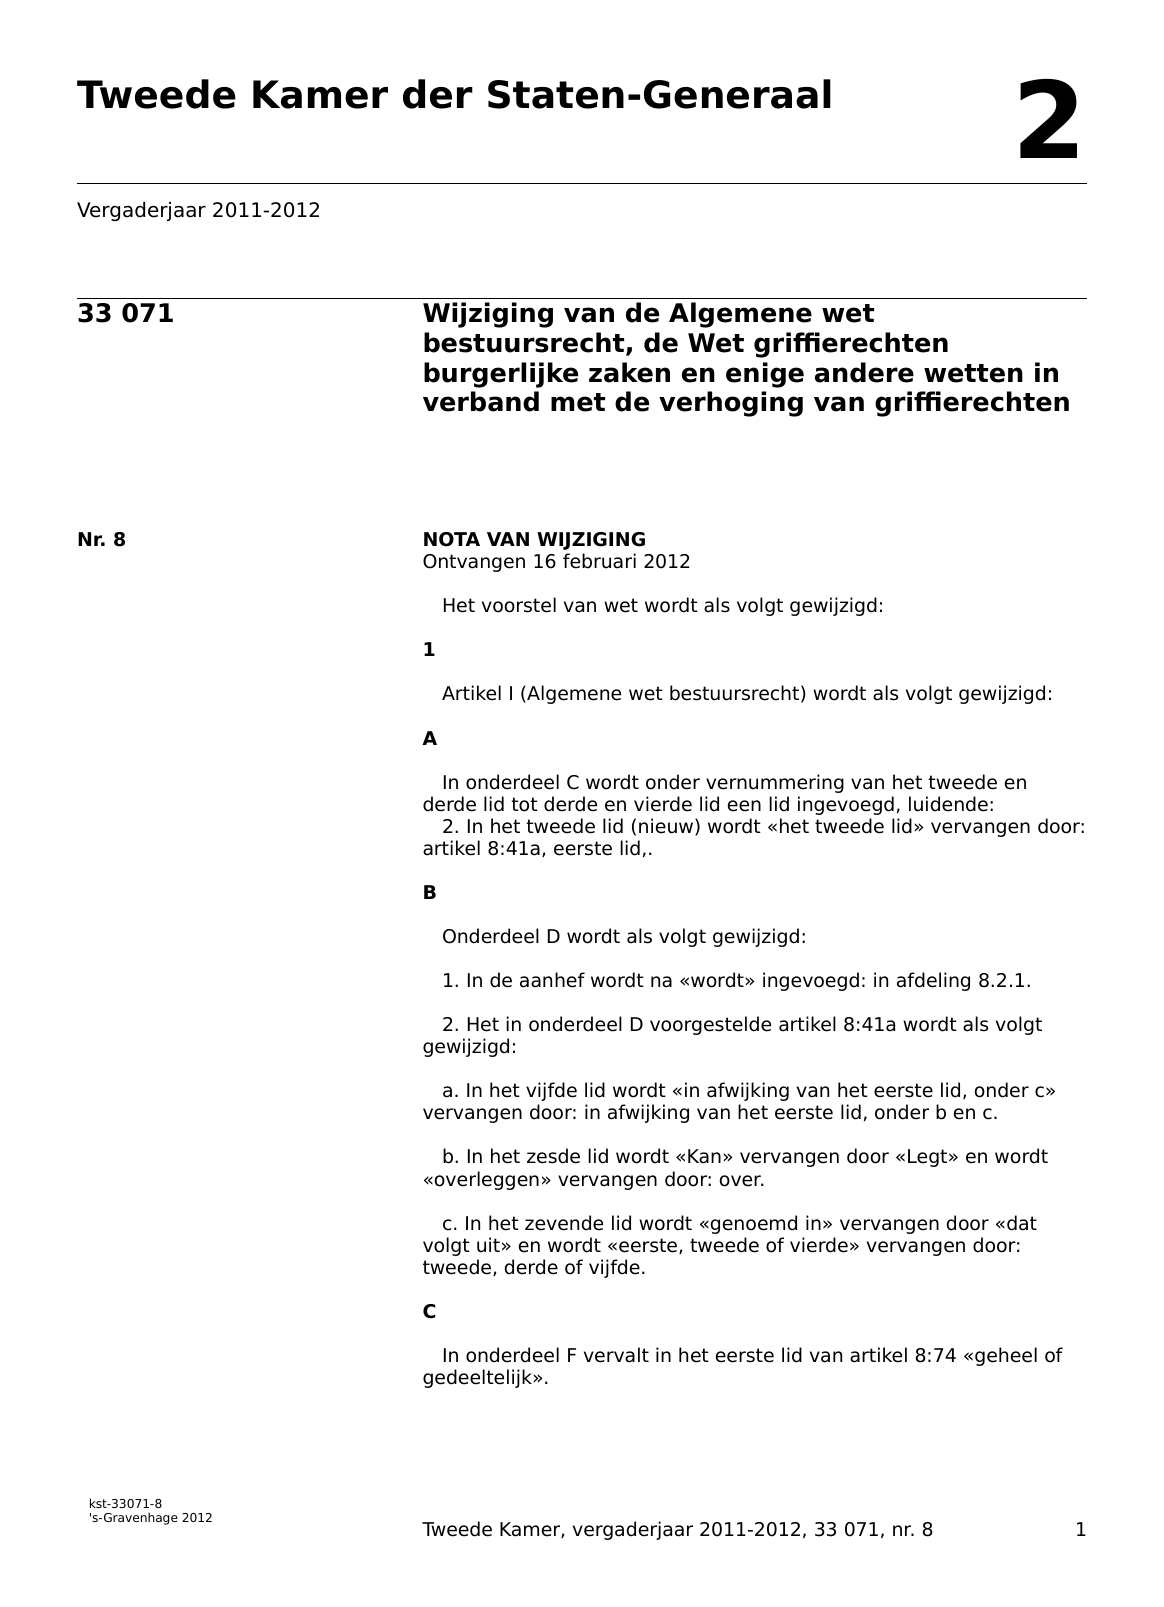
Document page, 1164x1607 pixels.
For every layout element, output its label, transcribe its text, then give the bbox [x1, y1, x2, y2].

subtitle B [422, 882, 1087, 904]
text Ontvangen 16 februari 2012 [422, 551, 1087, 573]
text In onderdeel C wordt onder vernummering van het tweede en derde lid tot derde en vierde lid een lid ingevoegd, luidende: [422, 772, 1087, 816]
text a. In het vijfde lid wordt «in afwijking van het eerste lid, onder c» vervangen door: in afwijking van het eerste lid, onder b en c. [422, 1080, 1087, 1124]
text Artikel I (Algemene wet bestuursrecht) wordt als volgt gewijzigd: [422, 683, 1087, 705]
text 1. In de aanhef wordt na «wordt» ingevoegd: in afdeling 8.2.1. [422, 970, 1087, 992]
subtitle 33 071 Wijziging van de Algemene wet bestuursrecht, de Wet griffierechten burgerlijke zaken en enige andere wetten in verband met de verhoging van griffierechten [77, 299, 1087, 418]
table_header Tweede Kamer der Staten-Generaal [77, 59, 886, 183]
table_cell Vergaderjaar 2011-2012 [77, 184, 1087, 298]
text 's-Gravenhage 2012 [88, 1511, 323, 1525]
subtitle C [422, 1301, 1087, 1323]
text Onderdeel D wordt als volgt gewijzigd: [422, 926, 1087, 948]
table_header 2 [886, 59, 1087, 183]
subtitle Nr. 8 NOTA VAN WIJZIGING [77, 529, 1087, 551]
text In onderdeel F vervalt in het eerste lid van artikel 8:74 «geheel of gedeeltelijk». [422, 1345, 1087, 1389]
text b. In het zesde lid wordt «Kan» vervangen door «Legt» en wordt «overleggen» vervangen door: over. [422, 1146, 1087, 1190]
subtitle 1 [422, 639, 1087, 661]
text Het voorstel van wet wordt als volgt gewijzigd: [422, 595, 1087, 617]
text 2. Het in onderdeel D voorgestelde artikel 8:41a wordt als volgt gewijzigd: [422, 1014, 1087, 1058]
text c. In het zevende lid wordt «genoemd in» vervangen door «dat volgt uit» en wordt «eerste, tweede of vierde» vervangen door: tweede, derde of vijfde. [422, 1213, 1087, 1278]
subtitle A [422, 727, 1087, 749]
text kst-33071-8 [88, 1497, 323, 1511]
text 2. In het tweede lid (nieuw) wordt «het tweede lid» vervangen door: artikel 8:41a, eerste lid,. [422, 816, 1087, 859]
